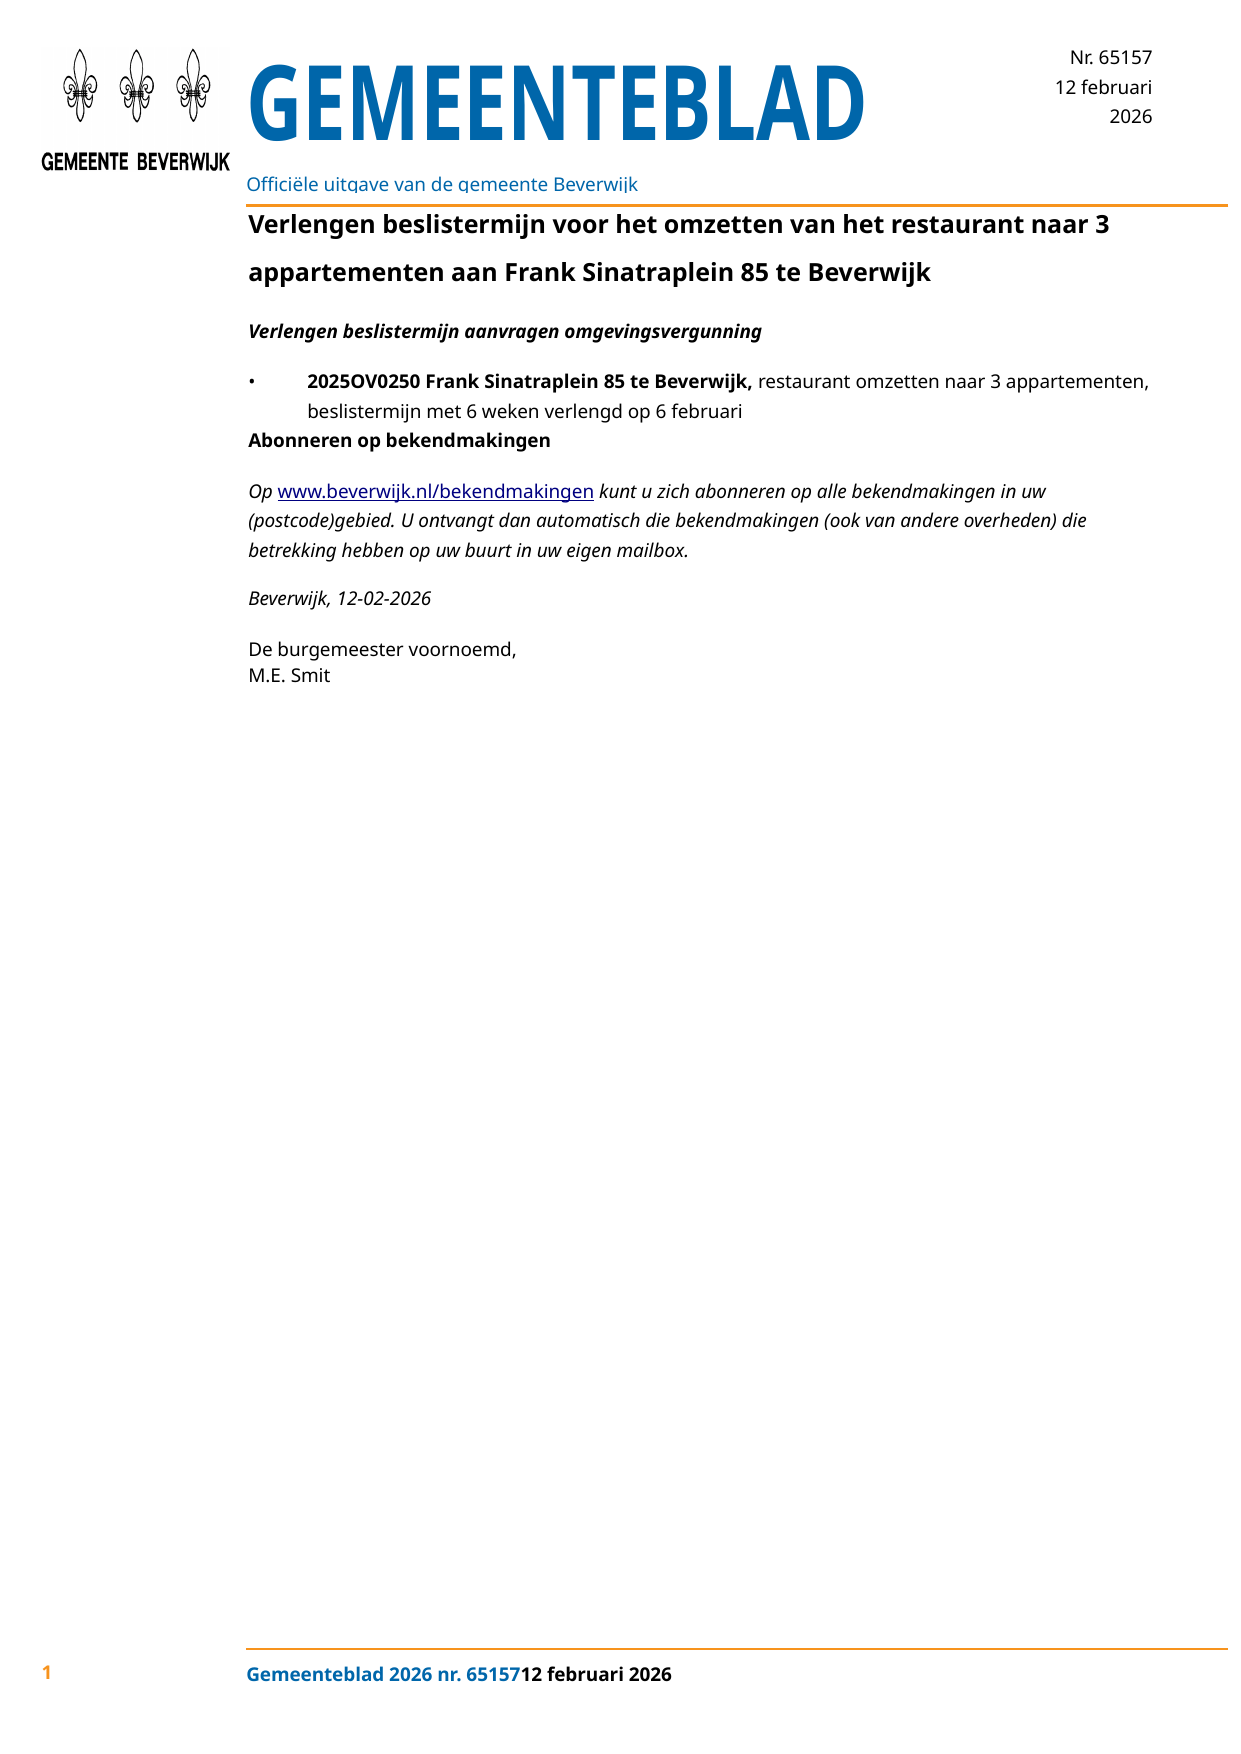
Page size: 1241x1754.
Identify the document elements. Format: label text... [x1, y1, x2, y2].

text Verlengen beslistermijn voor het omzetten van het restaurant naar 3 appartementen aan Frank Sinatraplein 85 te Beverwijk [248, 207, 1152, 288]
text M.E. Smit [248, 662, 1152, 688]
text Beverwijk, 12-02-2026 [248, 585, 1152, 611]
picture [41, 47, 231, 172]
text De burgemeester voornoemd, [248, 636, 1152, 662]
text Verlengen beslistermijn aanvragen omgevingsvergunning [248, 318, 1152, 344]
text Abonneren op bekendmakingen [248, 427, 1152, 453]
text Op www.beverwijk.nl/bekendmakingen kunt u zich abonneren op alle bekendmakingen in uw (postcode)gebied. U ontvangt dan automatisch die bekendmakingen (ook van andere overheden) die betrekking hebben op uw buurt in uw eigen mailbox. [248, 478, 1152, 563]
list 2025OV0250 Frank Sinatraplein 85 te Beverwijk, restaurant omzetten naar 3 appartementen, beslistermijn met 6 weken verlengd op 6 februari [248, 368, 1152, 424]
